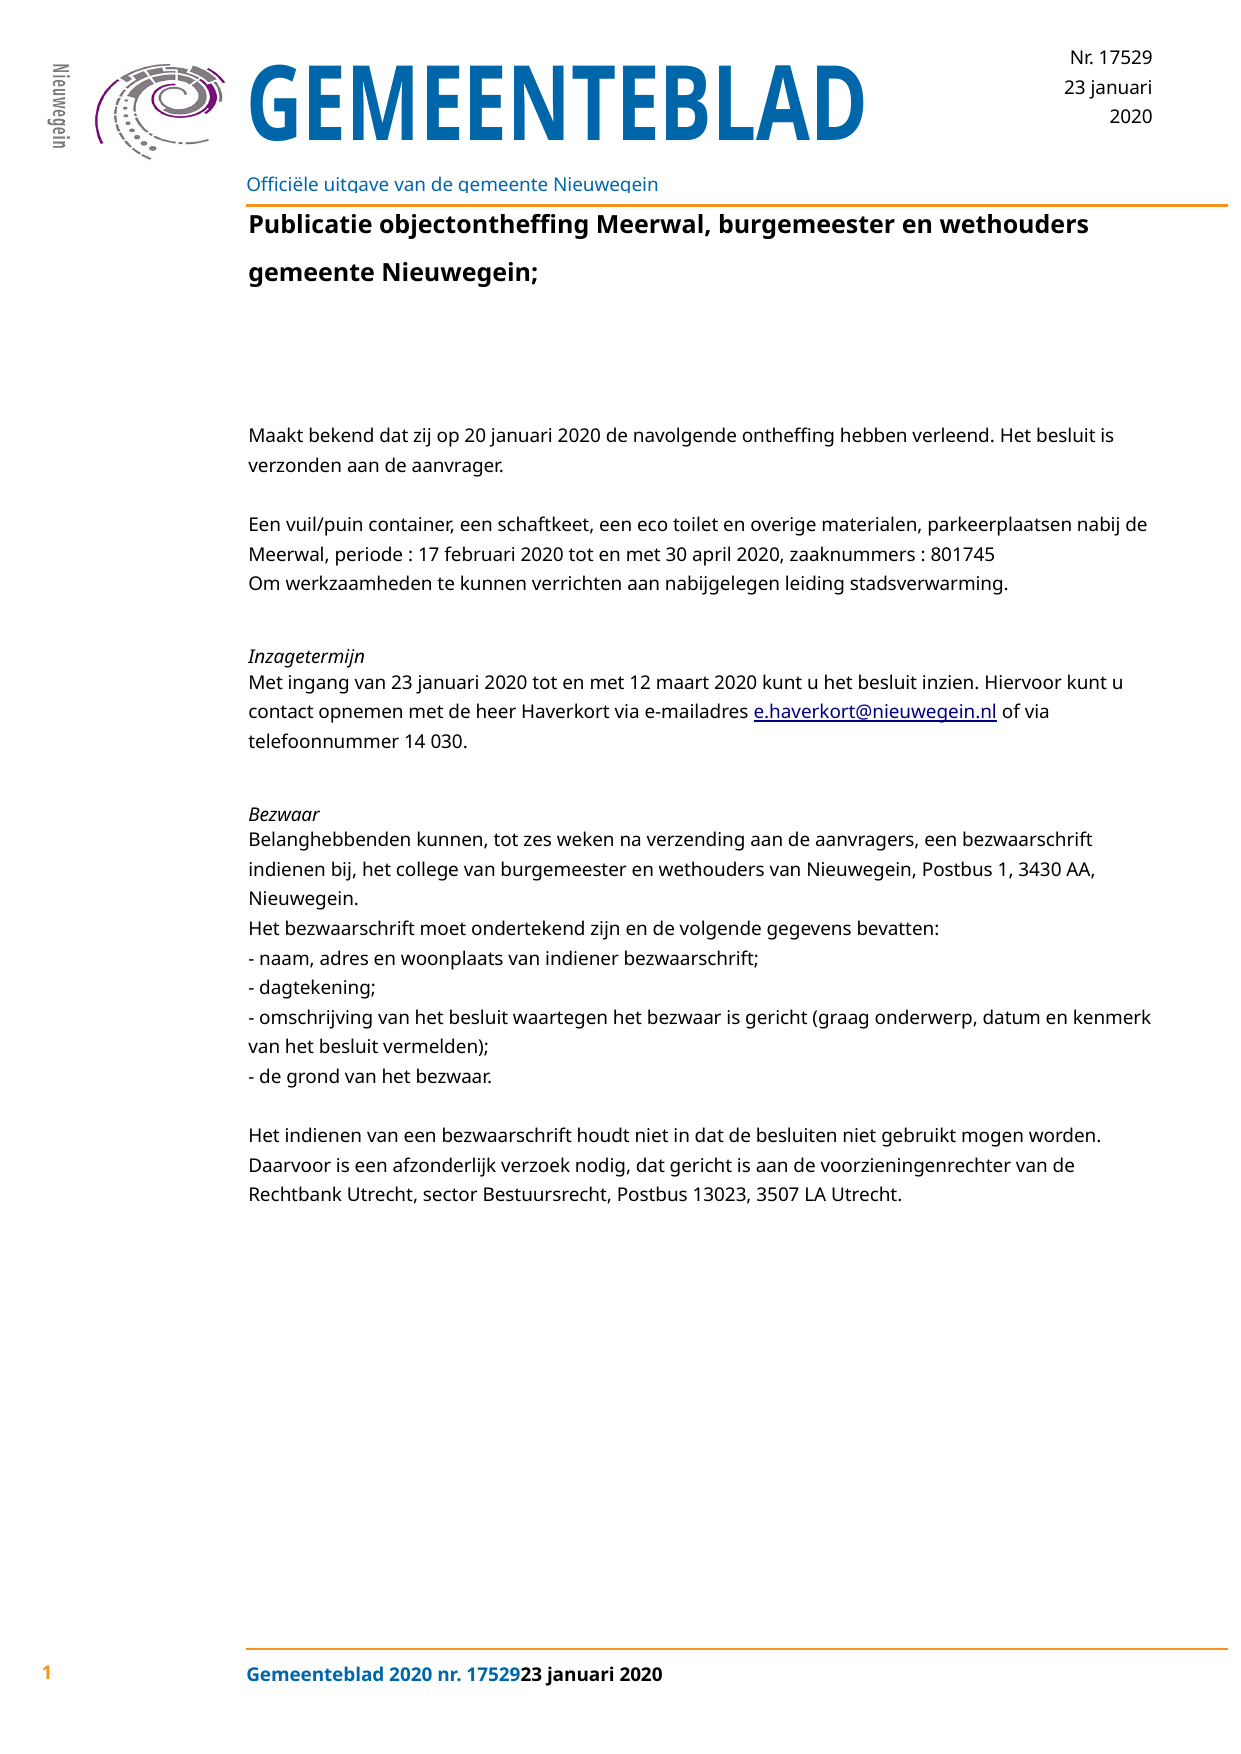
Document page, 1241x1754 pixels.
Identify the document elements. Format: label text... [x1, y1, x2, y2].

text - naam, adres en woonplaats van indiener bezwaarschrift; [248, 945, 1152, 971]
text Inzagetermijn [248, 643, 1152, 669]
text Het bezwaarschrift moet ondertekend zijn en de volgende gegevens bevatten: [248, 915, 1152, 941]
text Om werkzaamheden te kunnen verrichten aan nabijgelegen leiding stadsverwarming. [248, 570, 1152, 596]
text - dagtekening; [248, 974, 1152, 1000]
text Een vuil/puin container, een schaftkeet, een eco toilet en overige materialen, parkeerplaatsen nabij de Meerwal, periode : 17 februari 2020 tot en met 30 april 2020, zaaknummers : 801745 [248, 511, 1152, 567]
text - de grond van het bezwaar. [248, 1063, 1152, 1089]
text Publicatie objectontheffing Meerwal, burgemeester en wethouders gemeente Nieuwegein; [248, 207, 1152, 288]
text Maakt bekend dat zij op 20 januari 2020 de navolgende ontheffing hebben verleend. Het besluit is verzonden aan de aanvrager. [248, 422, 1152, 478]
text Het indienen van een bezwaarschrift houdt niet in dat de besluiten niet gebruikt mogen worden. Daarvoor is een afzonderlijk verzoek nodig, dat gericht is aan de voorzieningenrechter van de Rechtbank Utrecht, sector Bestuursrecht, Postbus 13023, 3507 LA Utrecht. [248, 1122, 1152, 1207]
text Belanghebbenden kunnen, tot zes weken na verzending aan de aanvragers, een bezwaarschrift indienen bij, het college van burgemeester en wethouders van Nieuwegein, Postbus 1, 3430 AA, Nieuwegein. [248, 826, 1152, 911]
text - omschrijving van het besluit waartegen het bezwaar is gericht (graag onderwerp, datum en kenmerk van het besluit vermelden); [248, 1004, 1152, 1059]
picture [41, 47, 231, 172]
text Met ingang van 23 januari 2020 tot en met 12 maart 2020 kunt u het besluit inzien. Hiervoor kunt u contact opnemen met de heer Haverkort via e-mailadres e.haverkort@nieuwegein.nl of via telefoonnummer 14 030. [248, 669, 1152, 754]
text Bezwaar [248, 801, 1152, 826]
